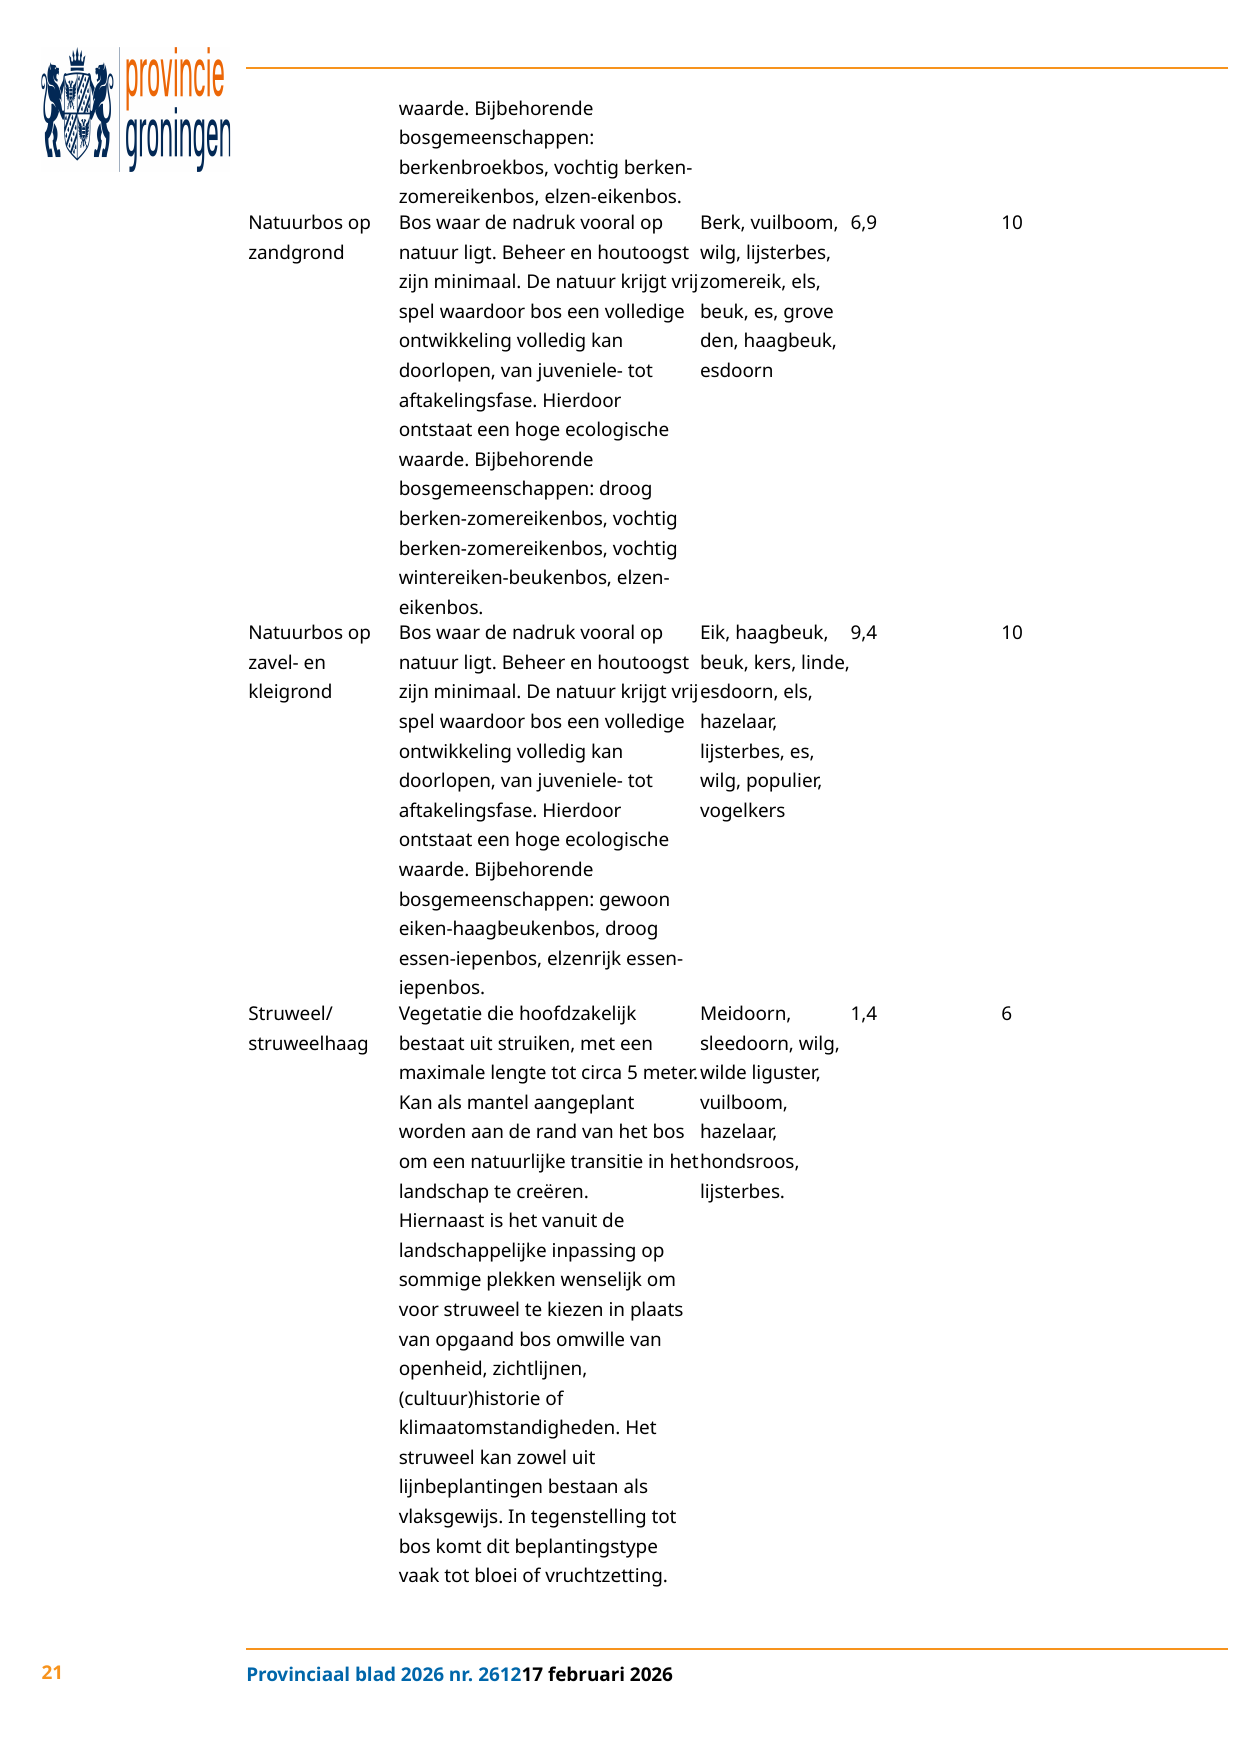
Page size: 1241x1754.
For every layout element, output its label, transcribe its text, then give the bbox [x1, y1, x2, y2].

table_cell Meidoorn, sleedoorn, wilg, wilde liguster, vuilboom, hazelaar, hondsroos, lijsterbes. [700, 1000, 850, 1588]
table_cell Struweel/ struweelhaag [248, 1000, 398, 1588]
table_cell [1001, 95, 1152, 209]
table_cell [700, 95, 850, 209]
table_cell 6 [1001, 1000, 1152, 1588]
table_cell [248, 95, 398, 209]
table_cell [850, 95, 1001, 209]
table_cell Natuurbos op zandgrond [248, 209, 398, 619]
table_cell waarde. Bijbehorende bosgemeenschappen: berkenbroekbos, vochtig berken-zomereikenbos, elzen-eikenbos. [399, 95, 700, 209]
table_cell Natuurbos op zavel- en kleigrond [248, 620, 398, 1000]
table_cell 6,9 [850, 209, 1001, 619]
table_cell 1,4 [850, 1000, 1001, 1588]
table_cell Berk, vuilboom, wilg, lijsterbes, zomereik, els, beuk, es, grove den, haagbeuk, esdoorn [700, 209, 850, 619]
table_cell Bos waar de nadruk vooral op natuur ligt. Beheer en houtoogst zijn minimaal. De natuur krijgt vrij spel waardoor bos een volledige ontwikkeling volledig kan doorlopen, van juveniele- tot aftakelingsfase. Hierdoor ontstaat een hoge ecologische waarde. Bijbehorende bosgemeenschappen: gewoon eiken-haagbeukenbos, droog essen-iepenbos, elzenrijk essen-iepenbos. [399, 620, 700, 1000]
table_cell Eik, haagbeuk, beuk, kers, linde, esdoorn, els, hazelaar, lijsterbes, es, wilg, populier, vogelkers [700, 620, 850, 1000]
table_cell 10 [1001, 620, 1152, 1000]
table_cell Vegetatie die hoofdzakelijk bestaat uit struiken, met een maximale lengte tot circa 5 meter. Kan als mantel aangeplant worden aan de rand van het bos om een natuurlijke transitie in het landschap te creëren. Hiernaast is het vanuit de landschappelijke inpassing op sommige plekken wenselijk om voor struweel te kiezen in plaats van opgaand bos omwille van openheid, zichtlijnen, (cultuur)historie of klimaatomstandigheden. Het struweel kan zowel uit lijnbeplantingen bestaan als vlaksgewijs. In tegenstelling tot bos komt dit beplantingstype vaak tot bloei of vruchtzetting. [399, 1000, 700, 1588]
table_cell Bos waar de nadruk vooral op natuur ligt. Beheer en houtoogst zijn minimaal. De natuur krijgt vrij spel waardoor bos een volledige ontwikkeling volledig kan doorlopen, van juveniele- tot aftakelingsfase. Hierdoor ontstaat een hoge ecologische waarde. Bijbehorende bosgemeenschappen: droog berken-zomereikenbos, vochtig berken-zomereikenbos, vochtig wintereiken-beukenbos, elzen-eikenbos. [399, 209, 700, 619]
picture [41, 47, 231, 172]
table_cell 10 [1001, 209, 1152, 619]
table_cell 9,4 [850, 620, 1001, 1000]
